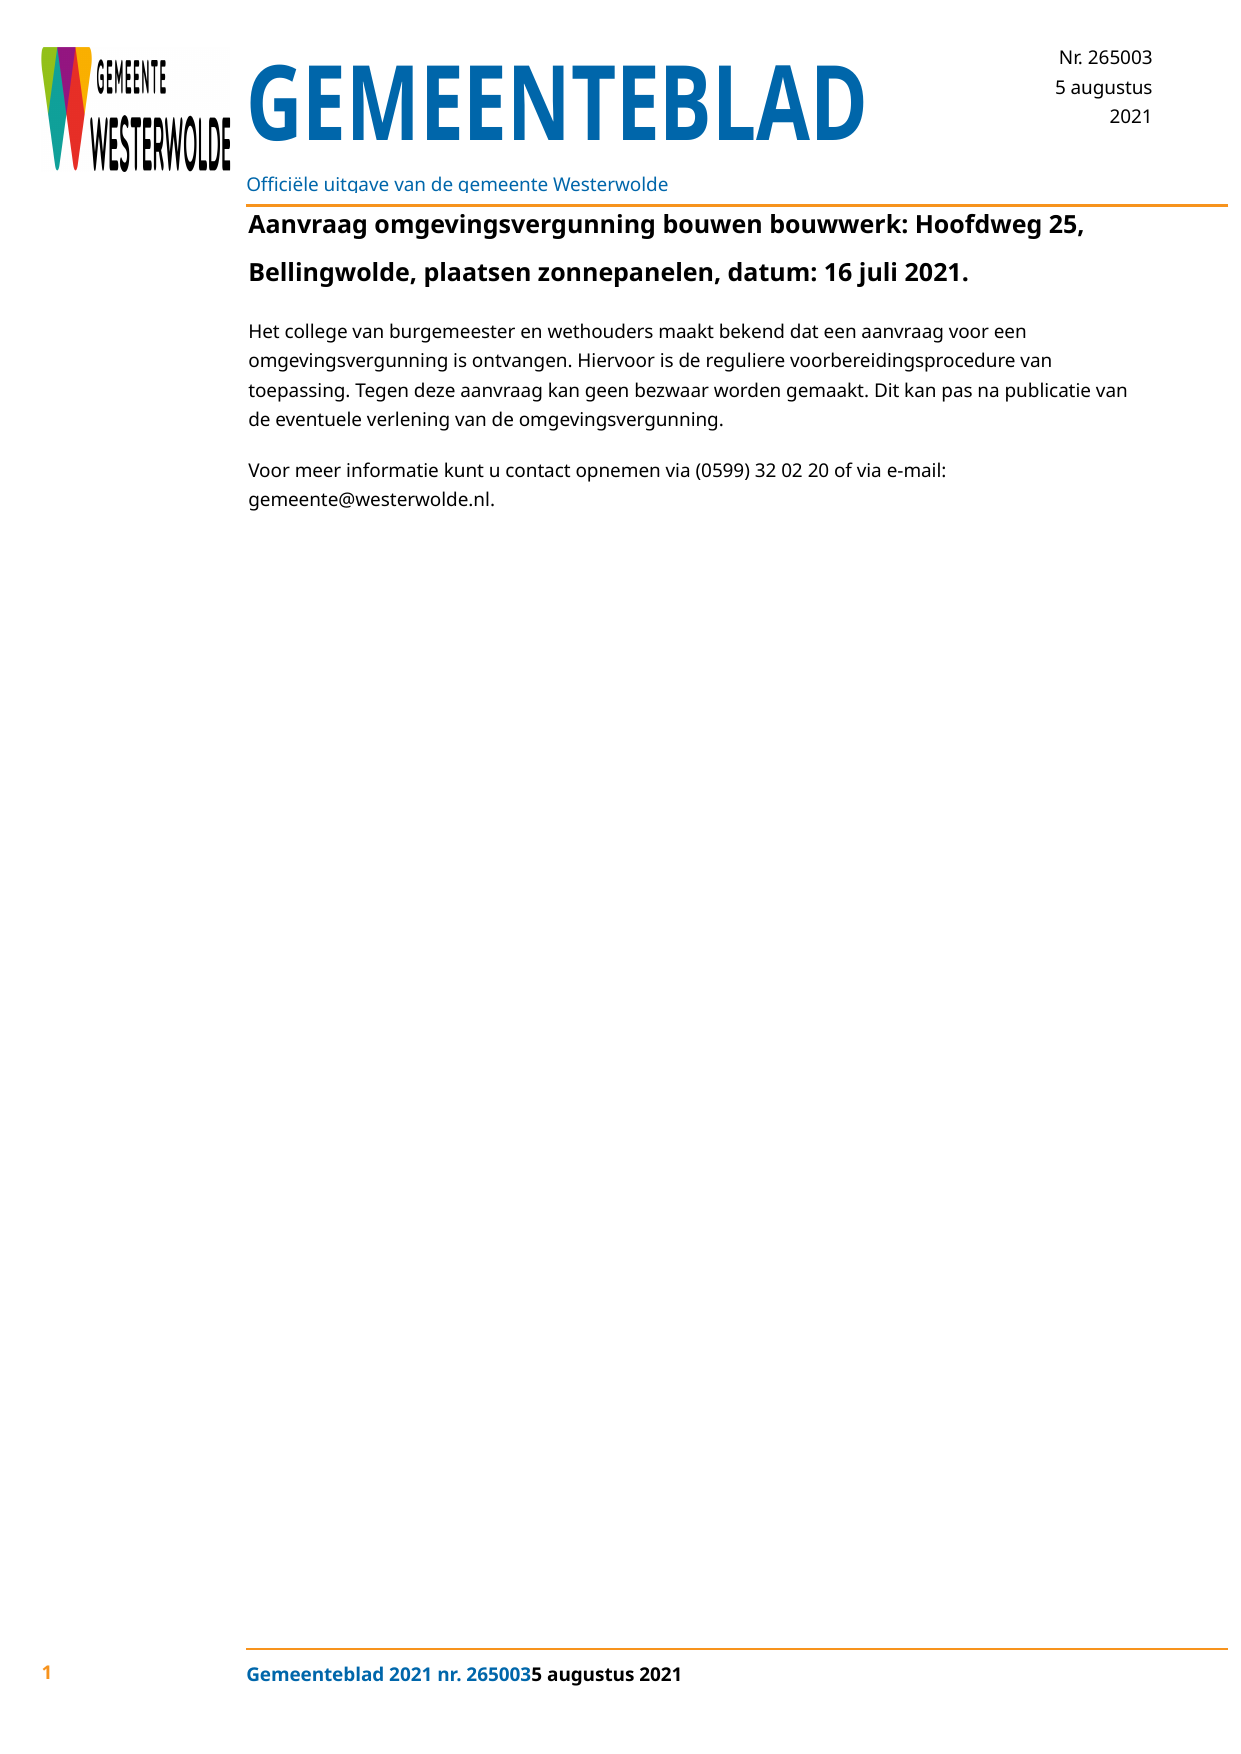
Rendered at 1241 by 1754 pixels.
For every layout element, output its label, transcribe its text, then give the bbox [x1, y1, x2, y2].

text Aanvraag omgevingsvergunning bouwen bouwwerk: Hoofdweg 25, Bellingwolde, plaatsen zonnepanelen, datum: 16 juli 2021. [248, 207, 1152, 288]
picture [41, 47, 231, 172]
text Het college van burgemeester en wethouders maakt bekend dat een aanvraag voor een omgevingsvergunning is ontvangen. Hiervoor is de reguliere voorbereidingsprocedure van toepassing. Tegen deze aanvraag kan geen bezwaar worden gemaakt. Dit kan pas na publicatie van de eventuele verlening van de omgevingsvergunning. [248, 318, 1152, 432]
text Voor meer informatie kunt u contact opnemen via (0599) 32 02 20 of via e-mail: gemeente@westerwolde.nl. [248, 457, 1152, 512]
